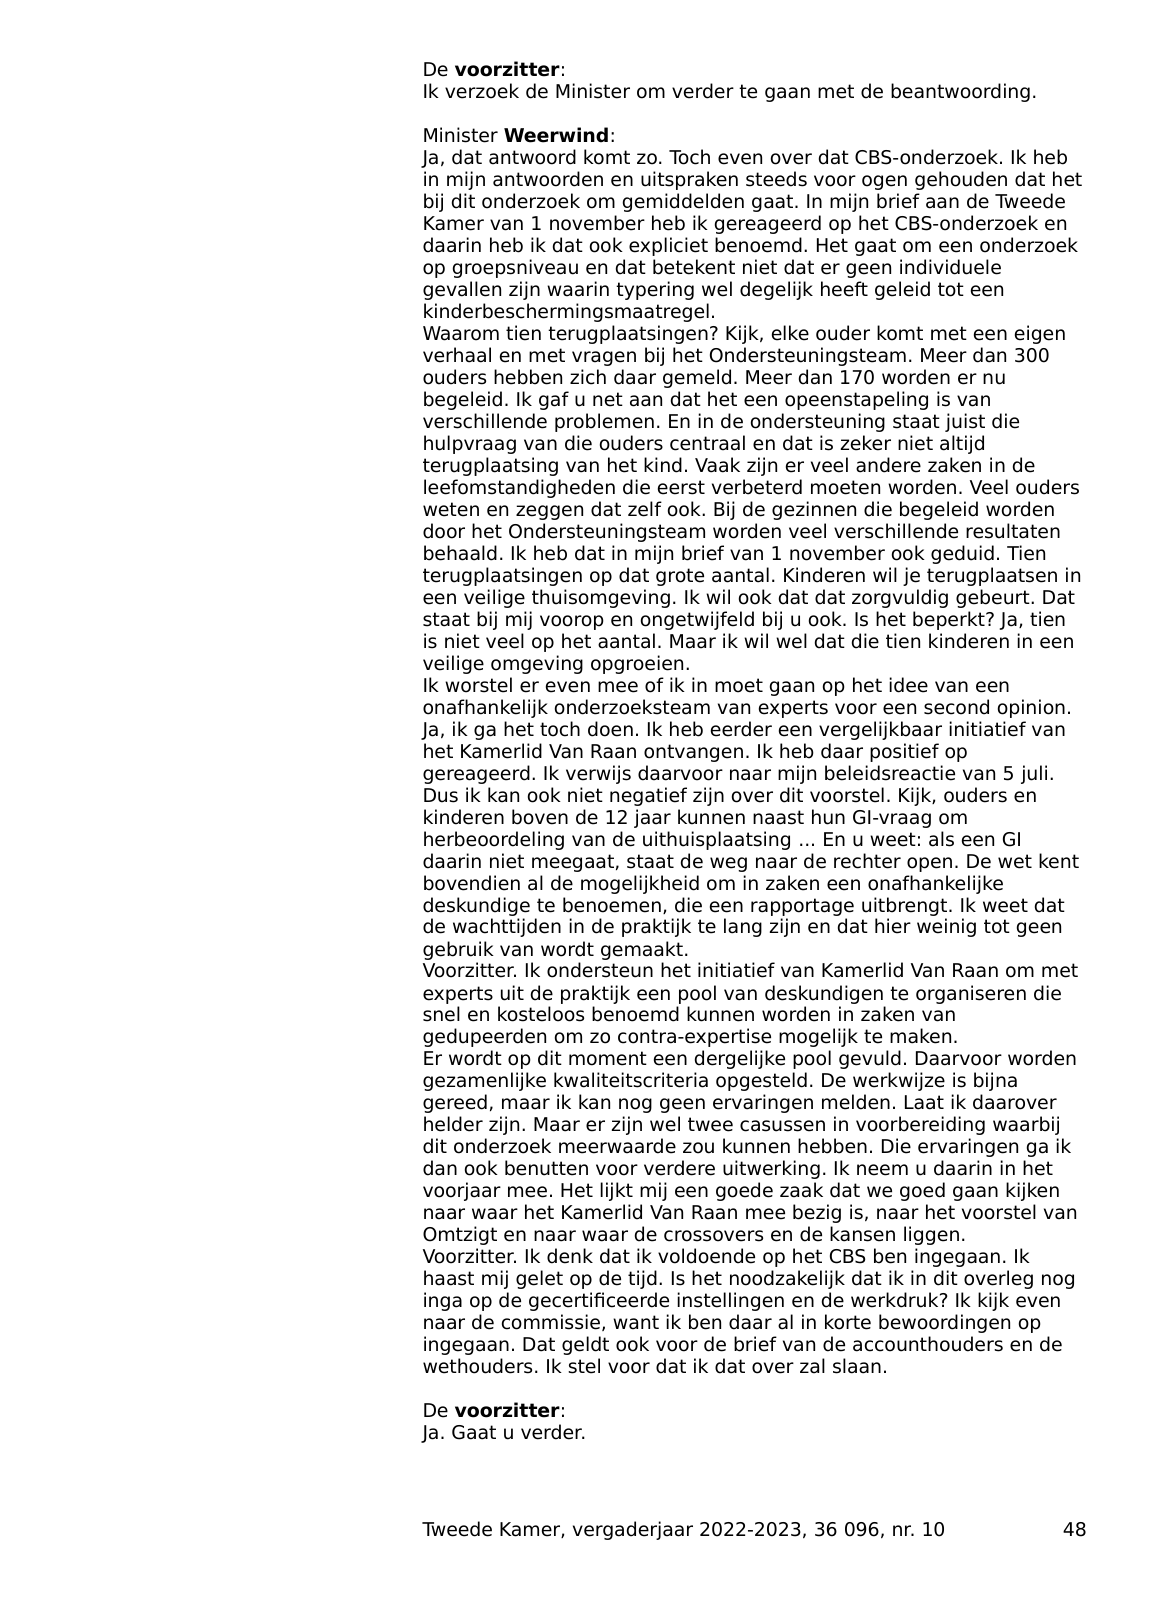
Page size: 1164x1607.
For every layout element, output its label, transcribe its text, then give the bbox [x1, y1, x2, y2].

text Ik verzoek de Minister om verder te gaan met de beantwoording. [422, 81, 1087, 103]
text Ja, dat antwoord komt zo. Toch even over dat CBS-onderzoek. Ik heb in mijn antwoorden en uitspraken steeds voor ogen gehouden dat het bij dit onderzoek om gemiddelden gaat. In mijn brief aan de Tweede Kamer van 1 november heb ik gereageerd op het CBS-onderzoek en daarin heb ik dat ook expliciet benoemd. Het gaat om een onderzoek op groepsniveau en dat betekent niet dat er geen individuele gevallen zijn waarin typering wel degelijk heeft geleid tot een kinderbeschermingsmaatregel. [422, 147, 1087, 323]
text Voorzitter. Ik ondersteun het initiatief van Kamerlid Van Raan om met experts uit de praktijk een pool van deskundigen te organiseren die snel en kosteloos benoemd kunnen worden in zaken van gedupeerden om zo contra-expertise mogelijk te maken. [422, 960, 1087, 1048]
text De voorzitter: [422, 1400, 1087, 1422]
text Minister Weerwind: [422, 125, 1087, 147]
text Waarom tien terugplaatsingen? Kijk, elke ouder komt met een eigen verhaal en met vragen bij het Ondersteuningsteam. Meer dan 300 ouders hebben zich daar gemeld. Meer dan 170 worden er nu begeleid. Ik gaf u net aan dat het een opeenstapeling is van verschillende problemen. En in de ondersteuning staat juist die hulpvraag van die ouders centraal en dat is zeker niet altijd terugplaatsing van het kind. Vaak zijn er veel andere zaken in de leefomstandigheden die eerst verbeterd moeten worden. Veel ouders weten en zeggen dat zelf ook. Bij de gezinnen die begeleid worden door het Ondersteuningsteam worden veel verschillende resultaten behaald. Ik heb dat in mijn brief van 1 november ook geduid. Tien terugplaatsingen op dat grote aantal. Kinderen wil je terugplaatsen in een veilige thuisomgeving. Ik wil ook dat dat zorgvuldig gebeurt. Dat staat bij mij voorop en ongetwijfeld bij u ook. Is het beperkt? Ja, tien is niet veel op het aantal. Maar ik wil wel dat die tien kinderen in een veilige omgeving opgroeien. [422, 323, 1087, 675]
text Ja. Gaat u verder. [422, 1422, 1087, 1444]
text Voorzitter. Ik denk dat ik voldoende op het CBS ben ingegaan. Ik haast mij gelet op de tijd. Is het noodzakelijk dat ik in dit overleg nog inga op de gecertificeerde instellingen en de werkdruk? Ik kijk even naar de commissie, want ik ben daar al in korte bewoordingen op ingegaan. Dat geldt ook voor de brief van de accounthouders en de wethouders. Ik stel voor dat ik dat over zal slaan. [422, 1246, 1087, 1378]
text De voorzitter: [422, 59, 1087, 81]
text Er wordt op dit moment een dergelijke pool gevuld. Daarvoor worden gezamenlijke kwaliteitscriteria opgesteld. De werkwijze is bijna gereed, maar ik kan nog geen ervaringen melden. Laat ik daarover helder zijn. Maar er zijn wel twee casussen in voorbereiding waarbij dit onderzoek meerwaarde zou kunnen hebben. Die ervaringen ga ik dan ook benutten voor verdere uitwerking. Ik neem u daarin in het voorjaar mee. Het lijkt mij een goede zaak dat we goed gaan kijken naar waar het Kamerlid Van Raan mee bezig is, naar het voorstel van Omtzigt en naar waar de crossovers en de kansen liggen. [422, 1048, 1087, 1246]
text Ik worstel er even mee of ik in moet gaan op het idee van een onafhankelijk onderzoeksteam van experts voor een second opinion. Ja, ik ga het toch doen. Ik heb eerder een vergelijkbaar initiatief van het Kamerlid Van Raan ontvangen. Ik heb daar positief op gereageerd. Ik verwijs daarvoor naar mijn beleidsreactie van 5 juli. Dus ik kan ook niet negatief zijn over dit voorstel. Kijk, ouders en kinderen boven de 12 jaar kunnen naast hun GI-vraag om herbeoordeling van de uithuisplaatsing ... En u weet: als een GI daarin niet meegaat, staat de weg naar de rechter open. De wet kent bovendien al de mogelijkheid om in zaken een onafhankelijke deskundige te benoemen, die een rapportage uitbrengt. Ik weet dat de wachttijden in de praktijk te lang zijn en dat hier weinig tot geen gebruik van wordt gemaakt. [422, 675, 1087, 960]
